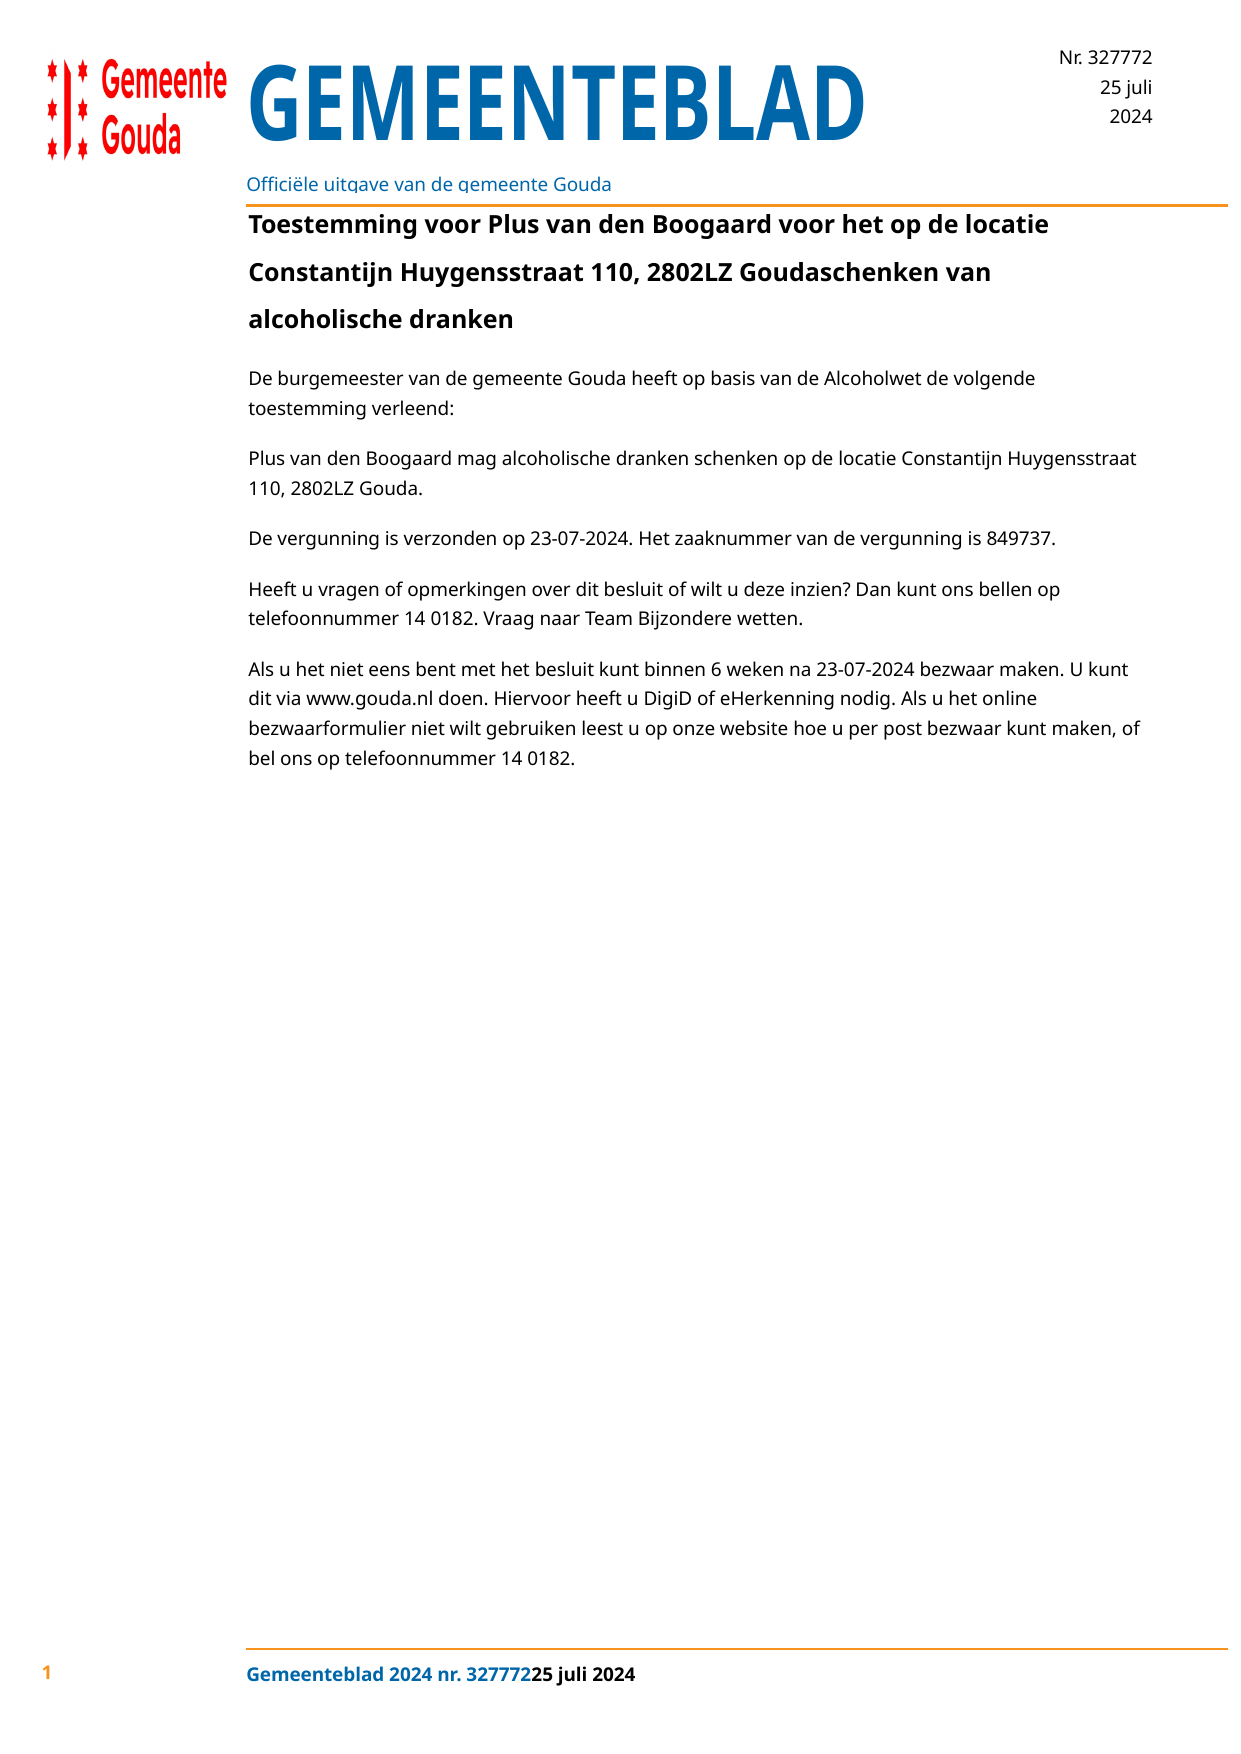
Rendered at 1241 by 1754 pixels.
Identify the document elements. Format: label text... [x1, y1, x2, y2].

picture [41, 47, 231, 172]
text Als u het niet eens bent met het besluit kunt binnen 6 weken na 23-07-2024 bezwaar maken. U kunt dit via www.gouda.nl doen. Hiervoor heeft u DigiD of eHerkenning nodig. Als u het online bezwaarformulier niet wilt gebruiken leest u op onze website hoe u per post bezwaar kunt maken, of bel ons op telefoonnummer 14 0182. [248, 656, 1152, 770]
text De burgemeester van de gemeente Gouda heeft op basis van de Alcoholwet de volgende toestemming verleend: [248, 366, 1152, 421]
text Plus van den Boogaard mag alcoholische dranken schenken op de locatie Constantijn Huygensstraat 110, 2802LZ Gouda. [248, 446, 1152, 501]
text Toestemming voor Plus van den Boogaard voor het op de locatie Constantijn Huygensstraat 110, 2802LZ Goudaschenken van alcoholische dranken [248, 207, 1152, 336]
text De vergunning is verzonden op 23-07-2024. Het zaaknummer van de vergunning is 849737. [248, 526, 1152, 551]
text Heeft u vragen of opmerkingen over dit besluit of wilt u deze inzien? Dan kunt ons bellen op telefoonnummer 14 0182. Vraag naar Team Bijzondere wetten. [248, 576, 1152, 631]
